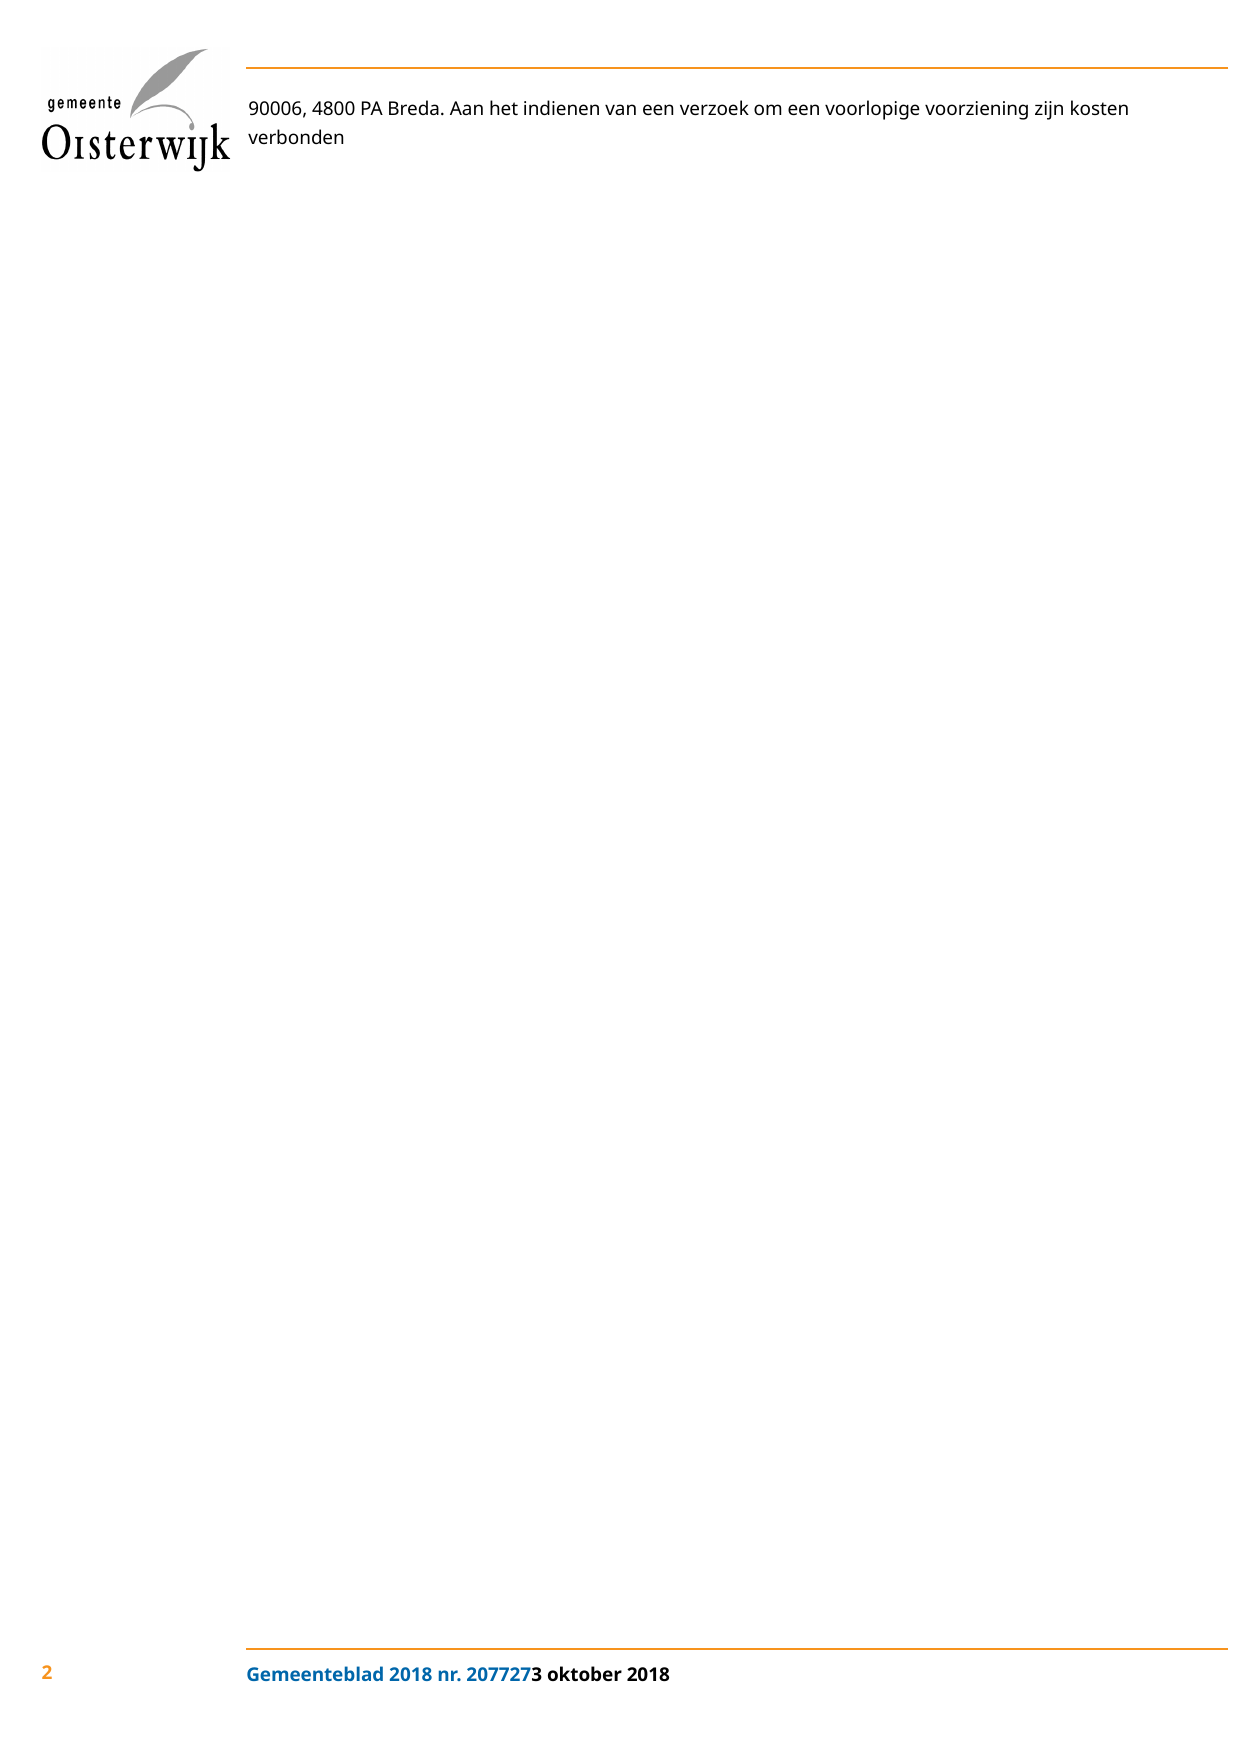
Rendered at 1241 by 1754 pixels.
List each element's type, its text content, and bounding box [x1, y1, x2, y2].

picture [41, 47, 231, 172]
text 90006, 4800 PA Breda. Aan het indienen van een verzoek om een voorlopige voorziening zijn kosten verbonden [248, 95, 1152, 150]
